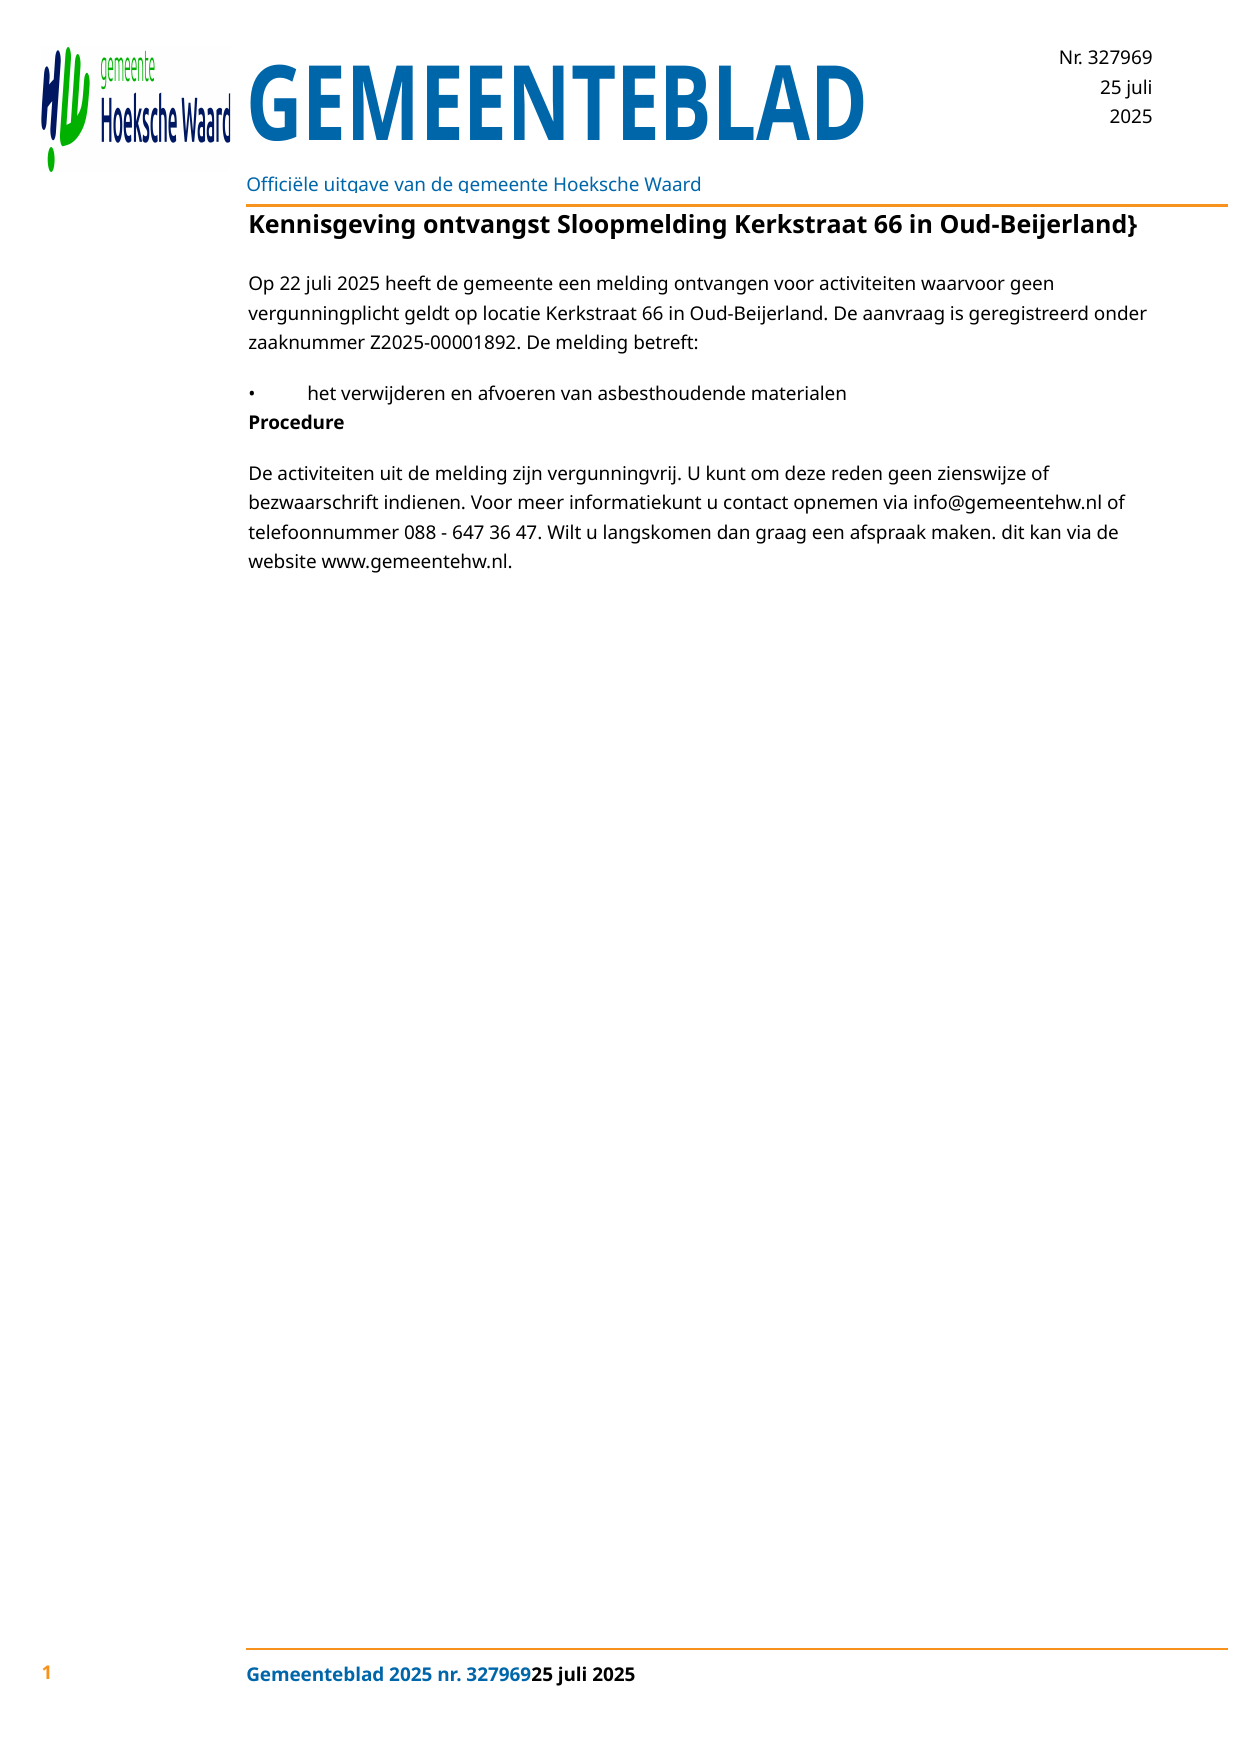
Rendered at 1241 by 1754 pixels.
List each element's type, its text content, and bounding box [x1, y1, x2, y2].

text De activiteiten uit de melding zijn vergunningvrij. U kunt om deze reden geen zienswijze of bezwaarschrift indienen. Voor meer informatiekunt u contact opnemen via info@gemeentehw.nl of telefoonnummer 088 - 647 36 47. Wilt u langskomen dan graag een afspraak maken. dit kan via de website www.gemeentehw.nl. [248, 460, 1152, 574]
list het verwijderen en afvoeren van asbesthoudende materialen [248, 380, 1152, 406]
text Kennisgeving ontvangst Sloopmelding Kerkstraat 66 in Oud-Beijerland} [248, 207, 1152, 241]
picture [41, 47, 231, 172]
text Procedure [248, 409, 1152, 435]
text Op 22 juli 2025 heeft de gemeente een melding ontvangen voor activiteiten waarvoor geen vergunningplicht geldt op locatie Kerkstraat 66 in Oud-Beijerland. De aanvraag is geregistreerd onder zaaknummer Z2025-00001892. De melding betreft: [248, 270, 1152, 355]
